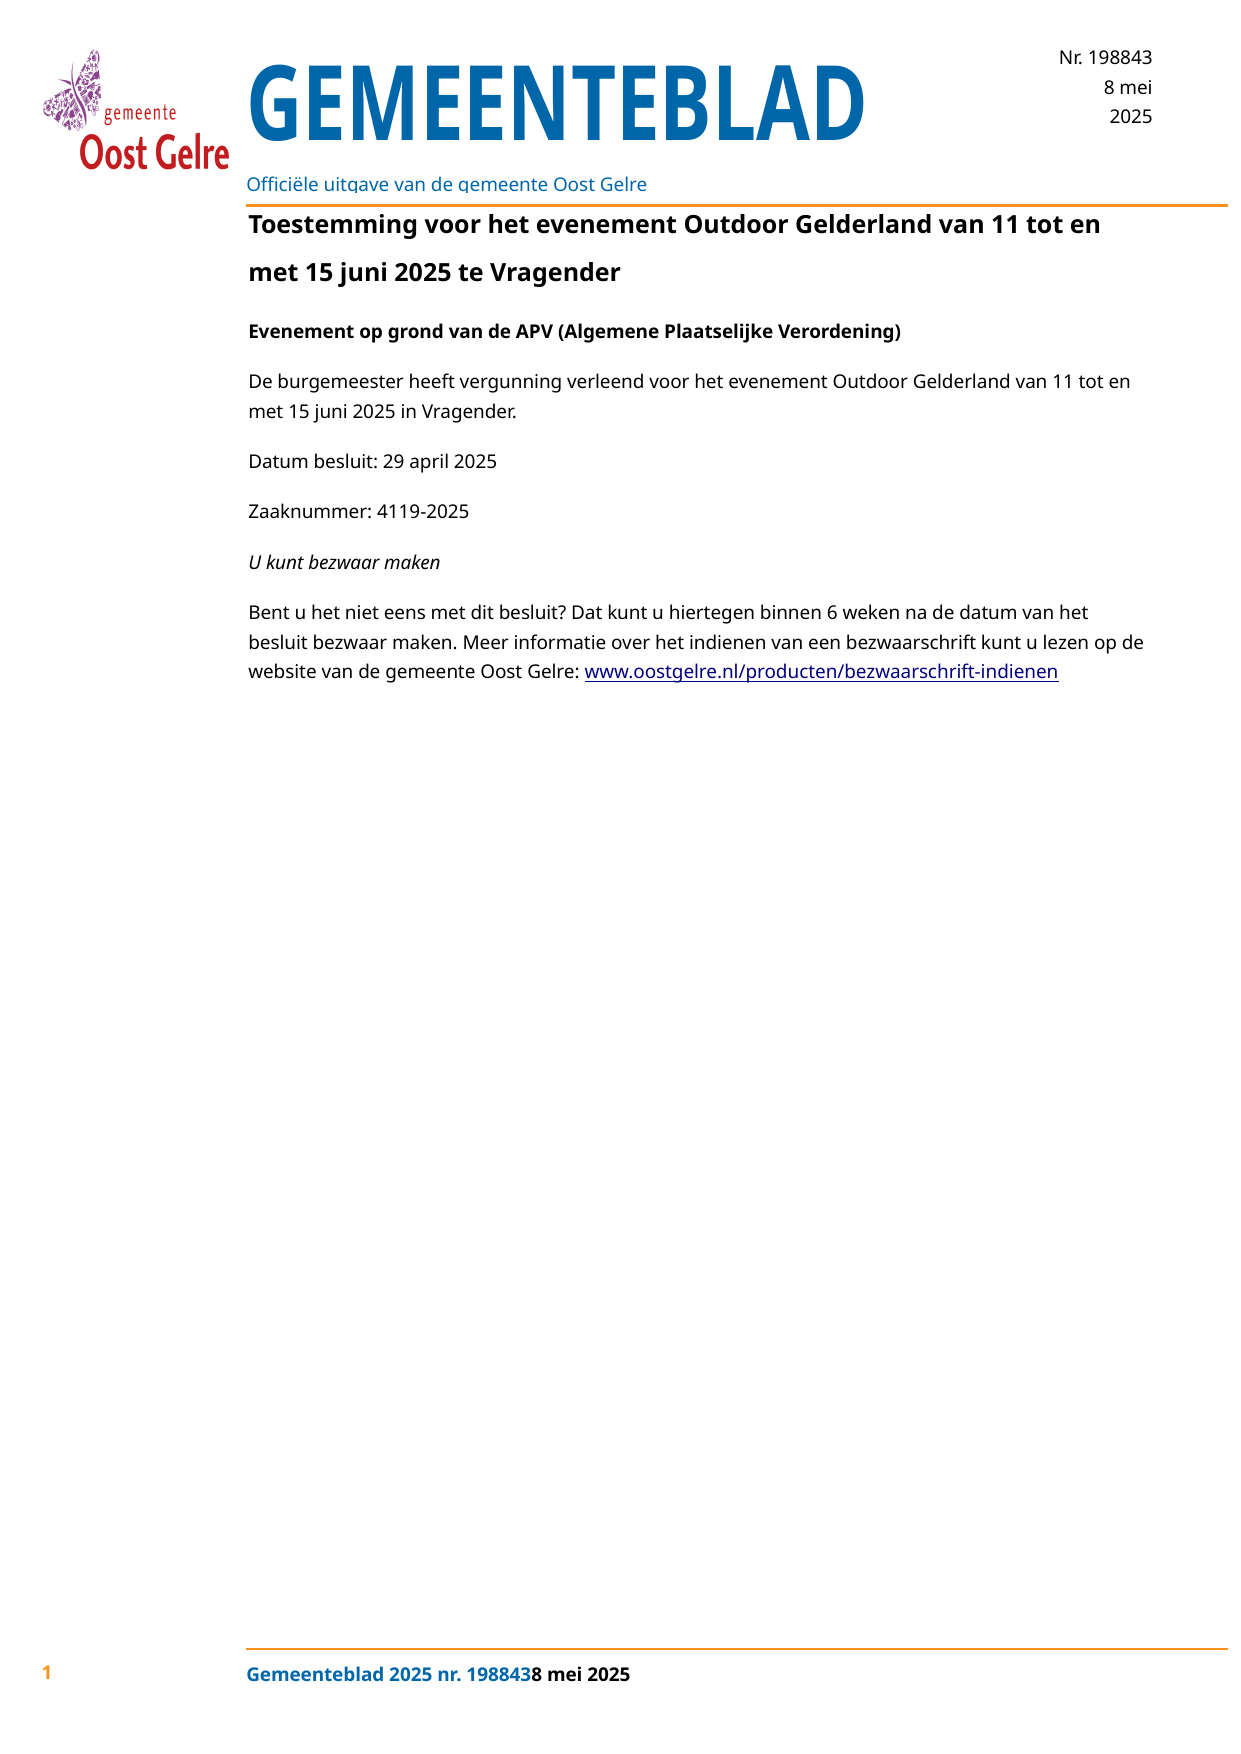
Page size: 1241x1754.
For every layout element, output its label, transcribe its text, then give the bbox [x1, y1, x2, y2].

text Evenement op grond van de APV (Algemene Plaatselijke Verordening) [248, 318, 1152, 344]
picture [41, 47, 231, 172]
text Datum besluit: 29 april 2025 [248, 448, 1152, 474]
text De burgemeester heeft vergunning verleend voor het evenement Outdoor Gelderland van 11 tot en met 15 juni 2025 in Vragender. [248, 368, 1152, 424]
text Zaaknummer: 4119-2025 [248, 499, 1152, 524]
text Toestemming voor het evenement Outdoor Gelderland van 11 tot en met 15 juni 2025 te Vragender [248, 207, 1152, 288]
text Bent u het niet eens met dit besluit? Dat kunt u hiertegen binnen 6 weken na de datum van het besluit bezwaar maken. Meer informatie over het indienen van een bezwaarschrift kunt u lezen op de website van de gemeente Oost Gelre: www.oostgelre.nl/producten/bezwaarschrift-indienen [248, 599, 1152, 684]
text U kunt bezwaar maken [248, 549, 1152, 575]
